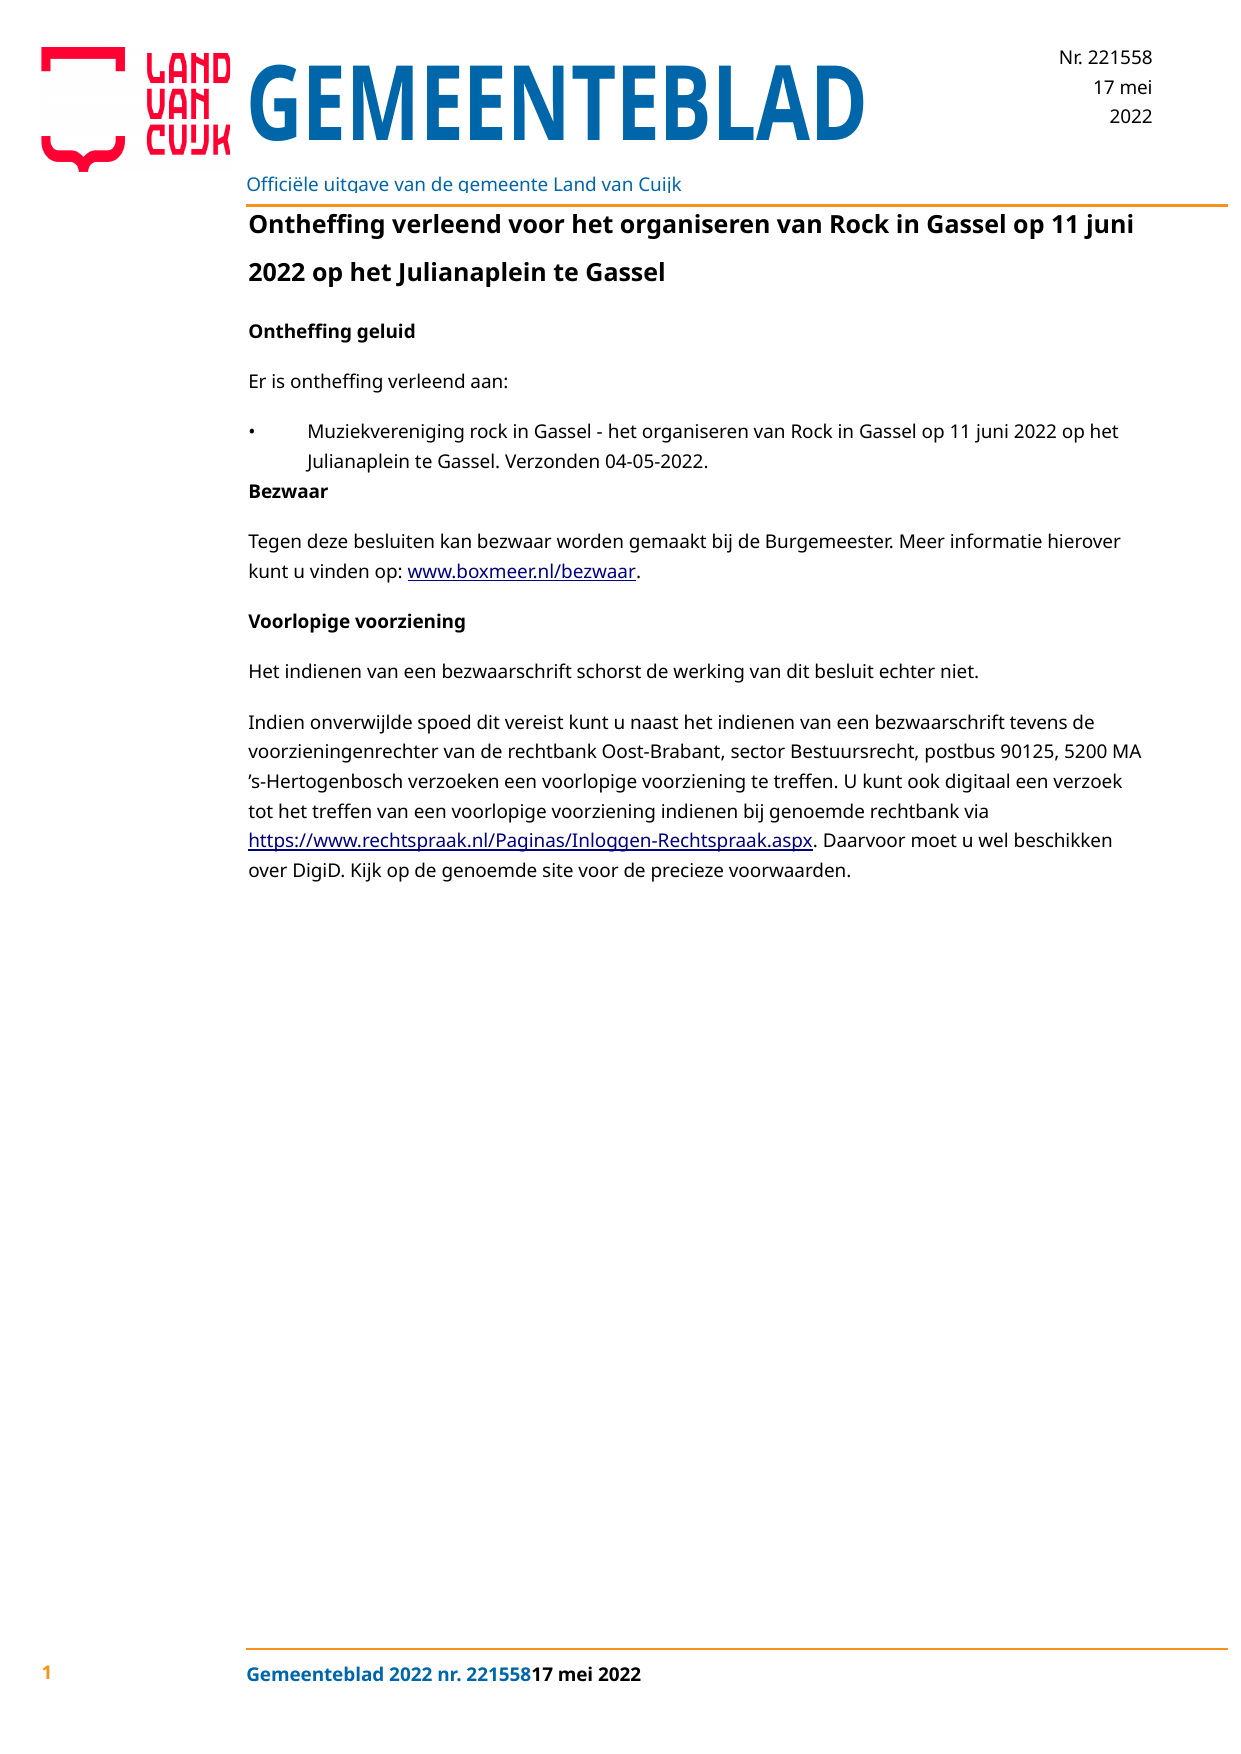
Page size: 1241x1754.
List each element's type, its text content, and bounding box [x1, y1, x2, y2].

text Ontheffing verleend voor het organiseren van Rock in Gassel op 11 juni 2022 op het Julianaplein te Gassel [248, 207, 1152, 288]
text Tegen deze besluiten kan bezwaar worden gemaakt bij de Burgemeester. Meer informatie hierover kunt u vinden op: www.boxmeer.nl/bezwaar. [248, 528, 1152, 584]
text Ontheffing geluid [248, 318, 1152, 344]
text Bezwaar [248, 478, 1152, 504]
text Er is ontheffing verleend aan: [248, 368, 1152, 394]
picture [41, 47, 231, 172]
text Voorlopige voorziening [248, 608, 1152, 634]
list Muziekvereniging rock in Gassel - het organiseren van Rock in Gassel op 11 juni 2022 op het Julianaplein te Gassel. Verzonden 04-05-2022. [248, 419, 1152, 474]
text Het indienen van een bezwaarschrift schorst de werking van dit besluit echter niet. [248, 659, 1152, 684]
text Indien onverwijlde spoed dit vereist kunt u naast het indienen van een bezwaarschrift tevens de voorzieningenrechter van de rechtbank Oost-Brabant, sector Bestuursrecht, postbus 90125, 5200 MA ’s-Hertogenbosch verzoeken een voorlopige voorziening te treffen. U kunt ook digitaal een verzoek tot het treffen van een voorlopige voorziening indienen bij genoemde rechtbank via https://www.rechtspraak.nl/Paginas/Inloggen-Rechtspraak.aspx. Daarvoor moet u wel beschikken over DigiD. Kijk op de genoemde site voor de precieze voorwaarden. [248, 709, 1152, 883]
